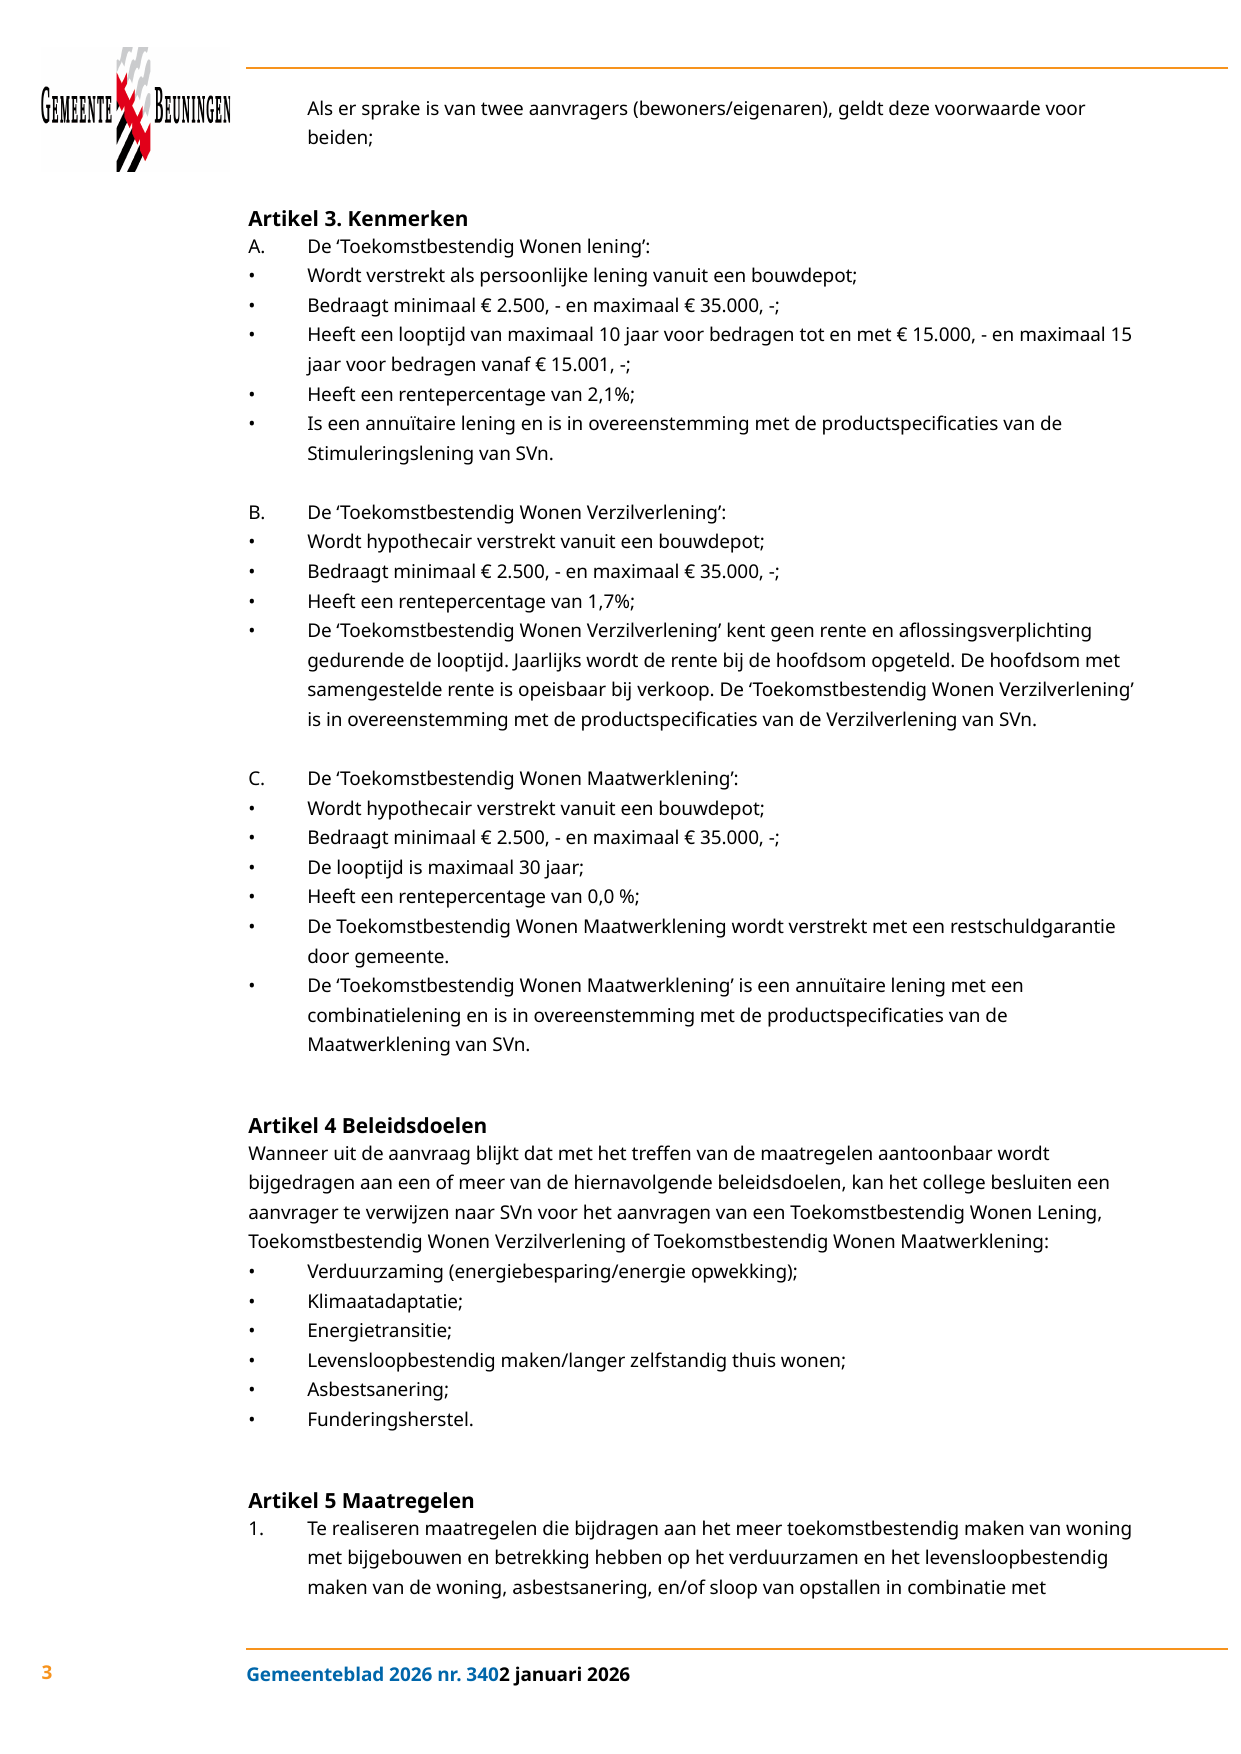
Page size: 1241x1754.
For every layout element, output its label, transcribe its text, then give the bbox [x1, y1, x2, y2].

text Artikel 5 Maatregelen [248, 1486, 1152, 1515]
list Heeft een rentepercentage van 2,1%; [248, 381, 1152, 406]
text Artikel 4 Beleidsdoelen [248, 1112, 1152, 1140]
list Heeft een rentepercentage van 1,7%; [248, 588, 1152, 613]
list Wordt hypothecair verstrekt vanuit een bouwdepot; [248, 529, 1152, 554]
list Als er sprake is van twee aanvragers (bewoners/eigenaren), geldt deze voorwaarde voor beiden; [248, 95, 1152, 150]
list Bedraagt minimaal € 2.500, - en maximaal € 35.000, -; [248, 824, 1152, 850]
list Energietransitie; [248, 1317, 1152, 1343]
list Bedraagt minimaal € 2.500, - en maximaal € 35.000, -; [248, 292, 1152, 318]
list De ‘Toekomstbestendig Wonen lening’: [248, 233, 1152, 258]
list Is een annuïtaire lening en is in overeenstemming met de productspecificaties van de Stimuleringslening van SVn. [248, 410, 1152, 466]
list Bedraagt minimaal € 2.500, - en maximaal € 35.000, -; [248, 558, 1152, 584]
list Funderingsherstel. [248, 1406, 1152, 1432]
list Verduurzaming (energiebesparing/energie opwekking); [248, 1258, 1152, 1284]
list De ‘Toekomstbestendig Wonen Maatwerklening’: [248, 765, 1152, 791]
list Heeft een rentepercentage van 0,0 %; [248, 884, 1152, 909]
list De ‘Toekomstbestendig Wonen Verzilverlening’ kent geen rente en aflossingsverplichting gedurende de looptijd. Jaarlijks wordt de rente bij de hoofdsom opgeteld. De hoofdsom met samengestelde rente is opeisbaar bij verkoop. De ‘Toekomstbestendig Wonen Verzilverlening’ is in overeenstemming met de productspecificaties van de Verzilverlening van SVn. [248, 617, 1152, 732]
list Asbestsanering; [248, 1377, 1152, 1402]
text Wanneer uit de aanvraag blijkt dat met het treffen van de maatregelen aantoonbaar wordt bijgedragen aan een of meer van de hiernavolgende beleidsdoelen, kan het college besluiten een aanvrager te verwijzen naar SVn voor het aanvragen van een Toekomstbestendig Wonen Lening, Toekomstbestendig Wonen Verzilverlening of Toekomstbestendig Wonen Maatwerklening: [248, 1140, 1152, 1254]
list Levensloopbestendig maken/langer zelfstandig thuis wonen; [248, 1347, 1152, 1373]
list Heeft een looptijd van maximaal 10 jaar voor bedragen tot en met € 15.000, - en maximaal 15 jaar voor bedragen vanaf € 15.001, -; [248, 322, 1152, 377]
list Wordt verstrekt als persoonlijke lening vanuit een bouwdepot; [248, 262, 1152, 288]
picture [41, 47, 231, 172]
list Klimaatadaptatie; [248, 1288, 1152, 1314]
list Wordt hypothecair verstrekt vanuit een bouwdepot; [248, 795, 1152, 821]
list De looptijd is maximaal 30 jaar; [248, 854, 1152, 880]
text Artikel 3. Kenmerken [248, 204, 1152, 233]
list De ‘Toekomstbestendig Wonen Maatwerklening’ is een annuïtaire lening met een combinatielening en is in overeenstemming met de productspecificaties van de Maatwerklening van SVn. [248, 972, 1152, 1057]
list De ‘Toekomstbestendig Wonen Verzilverlening’: [248, 499, 1152, 525]
list Te realiseren maatregelen die bijdragen aan het meer toekomstbestendig maken van woning met bijgebouwen en betrekking hebben op het verduurzamen en het levensloopbestendig maken van de woning, asbestsanering, en/of sloop van opstallen in combinatie met [248, 1515, 1152, 1599]
list De Toekomstbestendig Wonen Maatwerklening wordt verstrekt met een restschuldgarantie door gemeente. [248, 913, 1152, 968]
